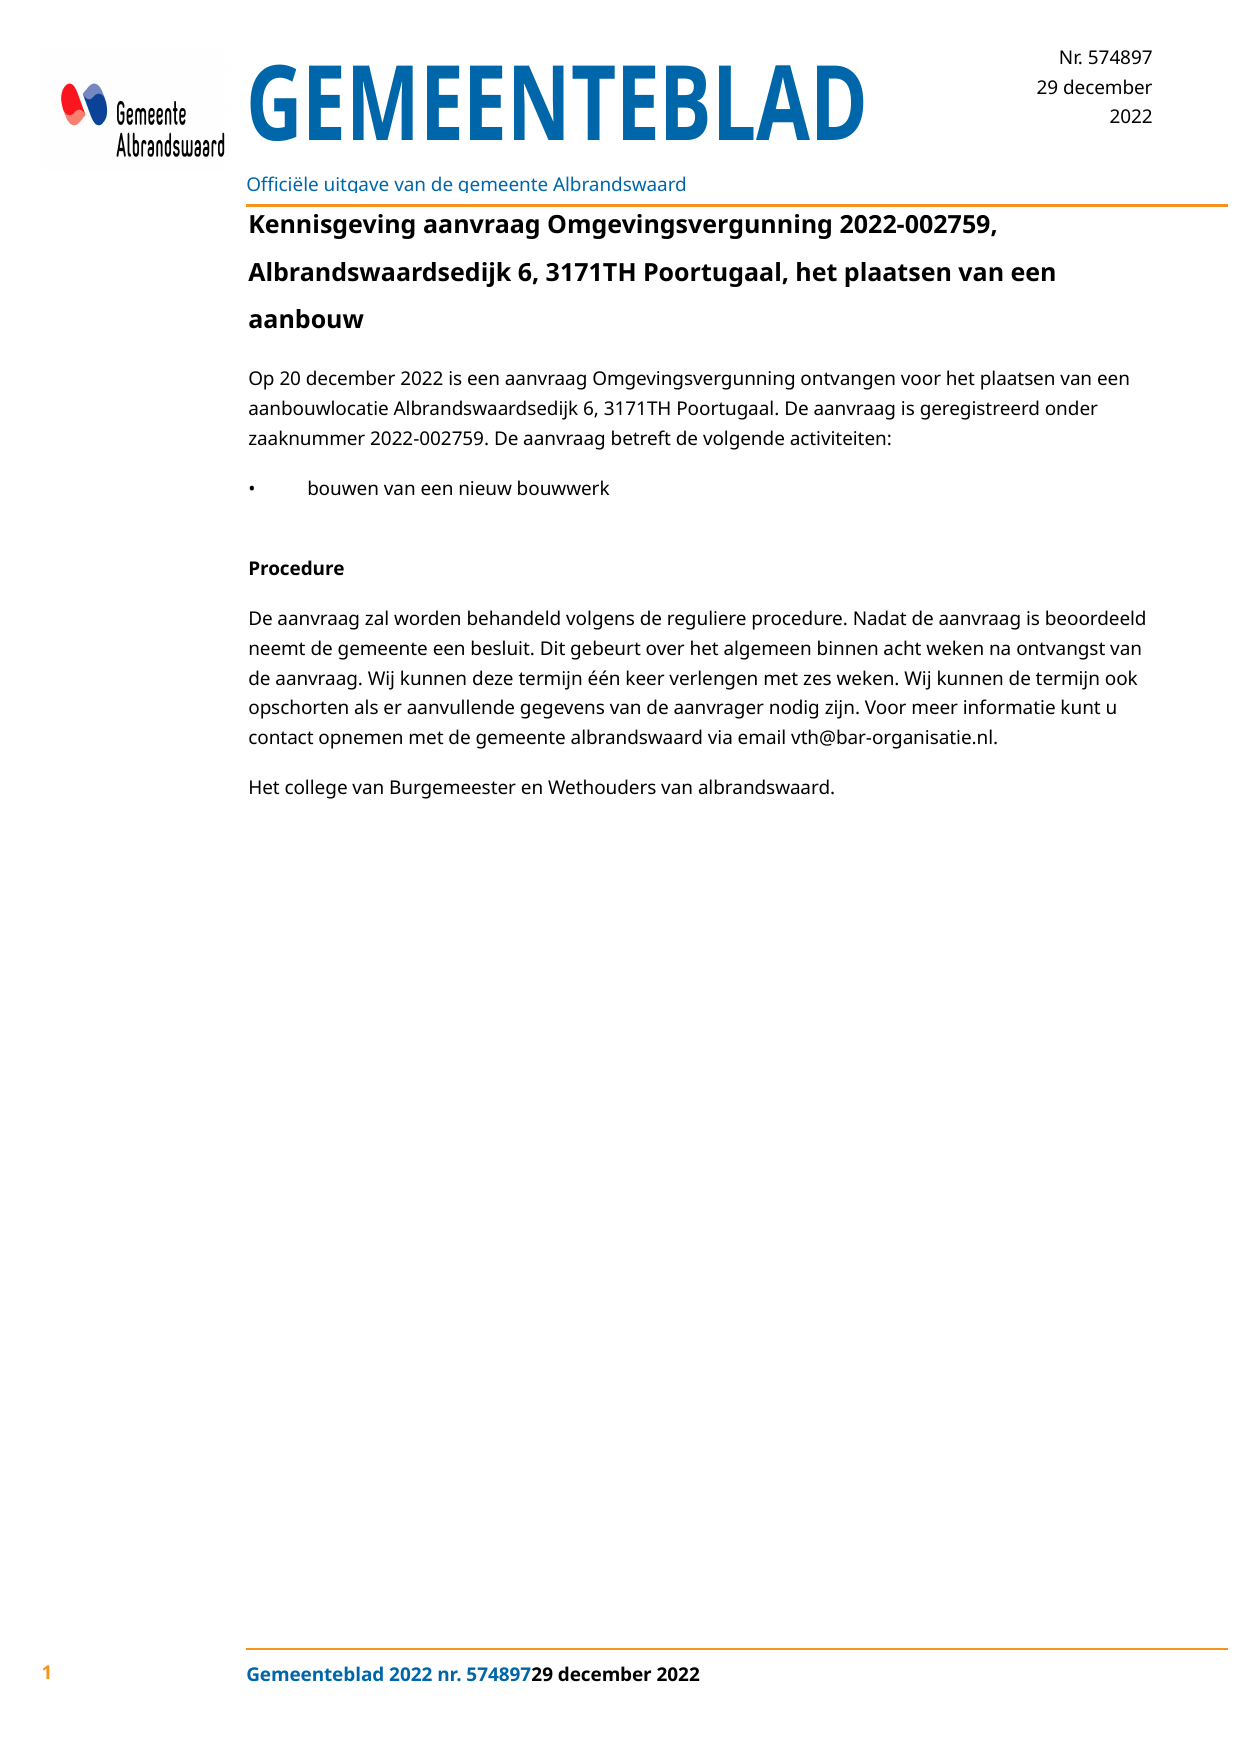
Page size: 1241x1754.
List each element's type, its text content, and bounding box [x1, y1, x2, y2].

text Procedure [248, 555, 1152, 581]
text De aanvraag zal worden behandeld volgens de reguliere procedure. Nadat de aanvraag is beoordeeld neemt de gemeente een besluit. Dit gebeurt over het algemeen binnen acht weken na ontvangst van de aanvraag. Wij kunnen deze termijn één keer verlengen met zes weken. Wij kunnen de termijn ook opschorten als er aanvullende gegevens van de aanvrager nodig zijn. Voor meer informatie kunt u contact opnemen met de gemeente albrandswaard via email vth@bar-organisatie.nl. [248, 606, 1152, 749]
text Het college van Burgemeester en Wethouders van albrandswaard. [248, 774, 1152, 800]
text Kennisgeving aanvraag Omgevingsvergunning 2022-002759, Albrandswaardsedijk 6, 3171TH Poortugaal, het plaatsen van een aanbouw [248, 207, 1152, 336]
picture [41, 47, 231, 172]
list bouwen van een nieuw bouwwerk [248, 475, 1152, 501]
text Op 20 december 2022 is een aanvraag Omgevingsvergunning ontvangen voor het plaatsen van een aanbouwlocatie Albrandswaardsedijk 6, 3171TH Poortugaal. De aanvraag is geregistreerd onder zaaknummer 2022-002759. De aanvraag betreft de volgende activiteiten: [248, 366, 1152, 450]
